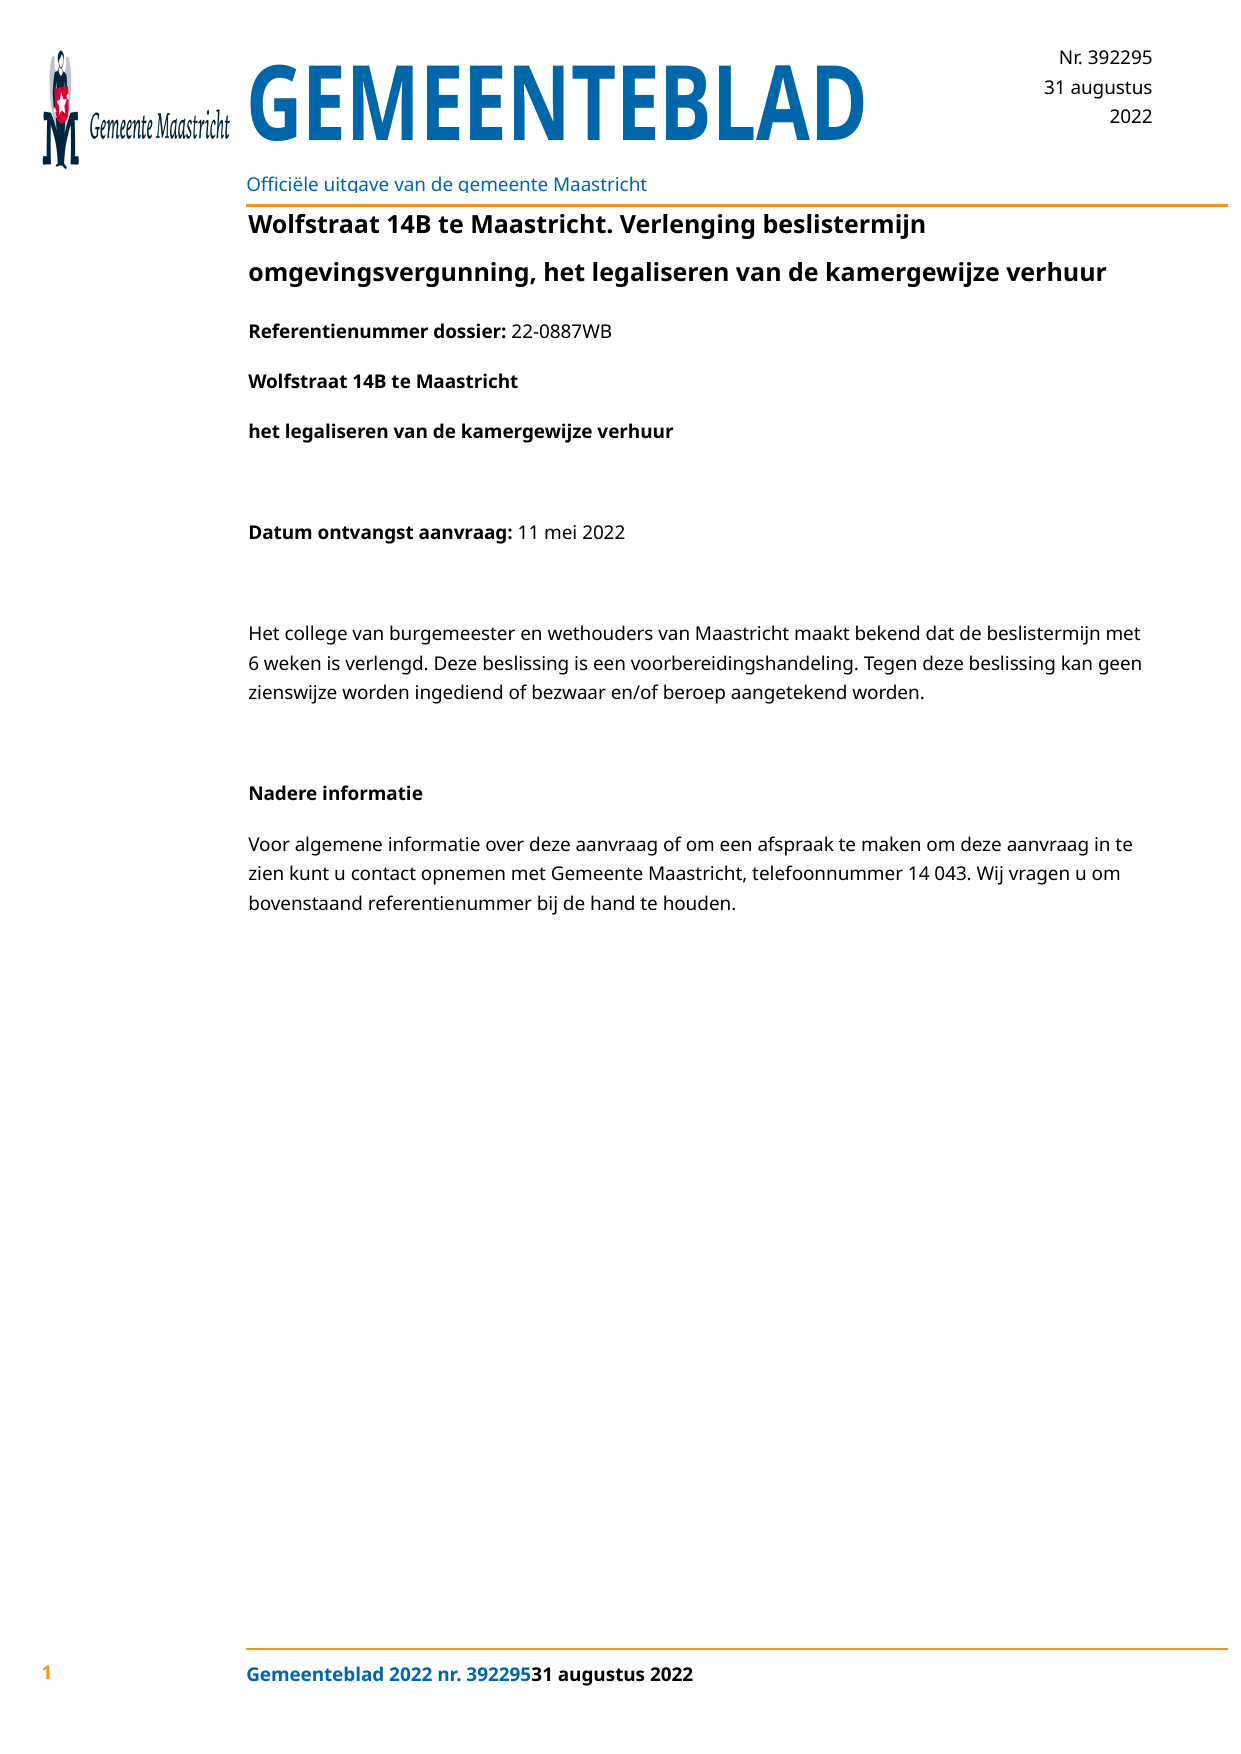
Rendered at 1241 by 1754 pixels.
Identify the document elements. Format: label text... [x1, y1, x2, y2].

text Wolfstraat 14B te Maastricht [248, 368, 1152, 394]
text Datum ontvangst aanvraag: 11 mei 2022 [248, 519, 1152, 545]
text Nadere informatie [248, 780, 1152, 806]
picture [41, 47, 231, 172]
text Wolfstraat 14B te Maastricht. Verlenging beslistermijn omgevingsvergunning, het legaliseren van de kamergewijze verhuur [248, 207, 1152, 288]
text Het college van burgemeester en wethouders van Maastricht maakt bekend dat de beslistermijn met 6 weken is verlengd. Deze beslissing is een voorbereidingshandeling. Tegen deze beslissing kan geen zienswijze worden ingediend of bezwaar en/of beroep aangetekend worden. [248, 620, 1152, 705]
text Referentienummer dossier: 22-0887WB [248, 318, 1152, 344]
text het legaliseren van de kamergewijze verhuur [248, 419, 1152, 444]
text Voor algemene informatie over deze aanvraag of om een afspraak te maken om deze aanvraag in te zien kunt u contact opnemen met Gemeente Maastricht, telefoonnummer 14 043. Wij vragen u om bovenstaand referentienummer bij de hand te houden. [248, 831, 1152, 916]
